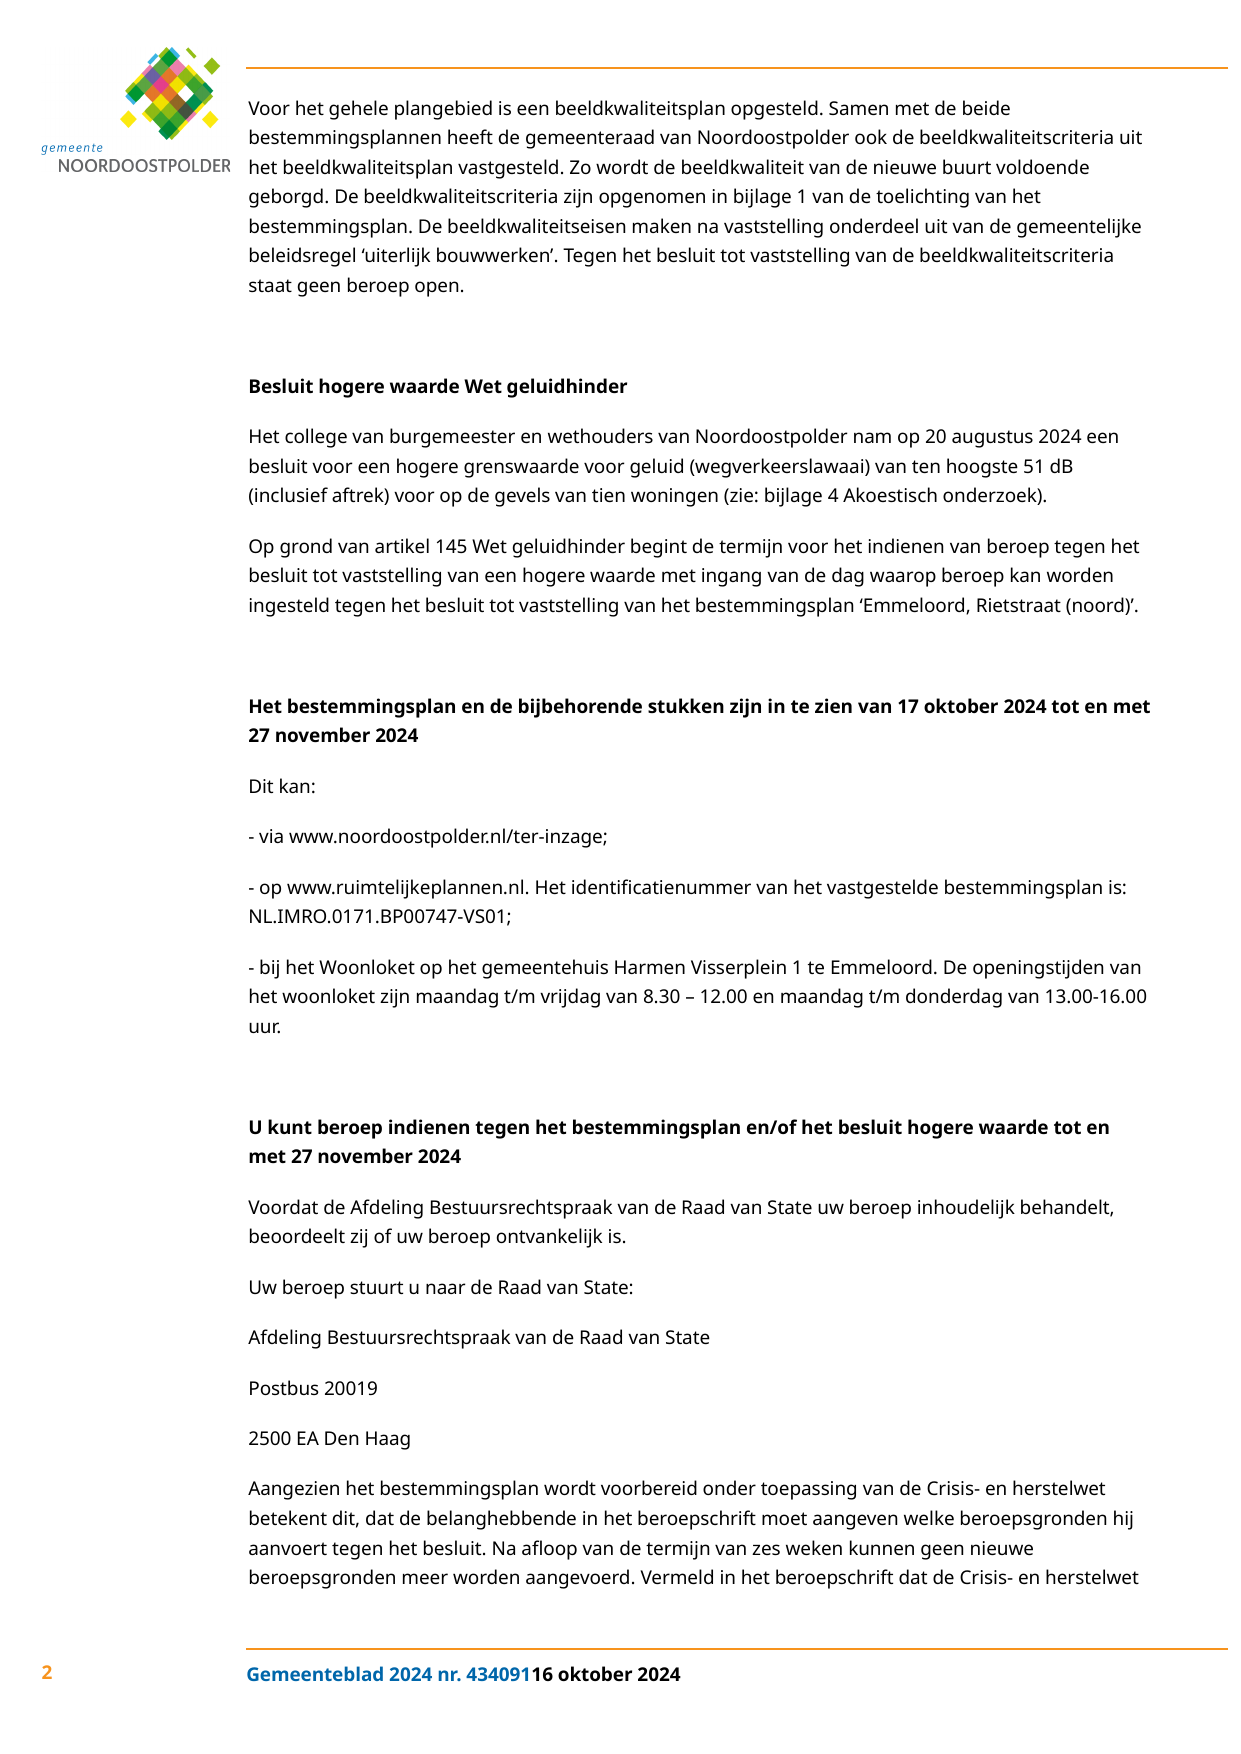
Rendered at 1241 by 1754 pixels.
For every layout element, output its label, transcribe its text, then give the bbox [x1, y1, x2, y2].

text Voordat de Afdeling Bestuursrechtspraak van de Raad van State uw beroep inhoudelijk behandelt, beoordeelt zij of uw beroep ontvankelijk is. [248, 1194, 1152, 1249]
text Besluit hogere waarde Wet geluidhinder [248, 373, 1152, 399]
text Dit kan: [248, 773, 1152, 799]
text Op grond van artikel 145 Wet geluidhinder begint de termijn voor het indienen van beroep tegen het besluit tot vaststelling van een hogere waarde met ingang van de dag waarop beroep kan worden ingesteld tegen het besluit tot vaststelling van het bestemmingsplan ‘Emmeloord, Rietstraat (noord)’. [248, 533, 1152, 618]
text Aangezien het bestemmingsplan wordt voorbereid onder toepassing van de Crisis- en herstelwet betekent dit, dat de belanghebbende in het beroepschrift moet aangeven welke beroepsgronden hij aanvoert tegen het besluit. Na afloop van de termijn van zes weken kunnen geen nieuwe beroepsgronden meer worden aangevoerd. Vermeld in het beroepschrift dat de Crisis- en herstelwet [248, 1476, 1152, 1590]
text Het college van burgemeester en wethouders van Noordoostpolder nam op 20 augustus 2024 een besluit voor een hogere grenswaarde voor geluid (wegverkeerslawaai) van ten hoogste 51 dB (inclusief aftrek) voor op de gevels van tien woningen (zie: bijlage 4 Akoestisch onderzoek). [248, 423, 1152, 508]
text - op www.ruimtelijkeplannen.nl. Het identificatienummer van het vastgestelde bestemmingsplan is: NL.IMRO.0171.BP00747-VS01; [248, 874, 1152, 929]
text Postbus 20019 [248, 1375, 1152, 1401]
text U kunt beroep indienen tegen het bestemmingsplan en/of het besluit hogere waarde tot en met 27 november 2024 [248, 1114, 1152, 1169]
text Voor het gehele plangebied is een beeldkwaliteitsplan opgesteld. Samen met de beide bestemmingsplannen heeft de gemeenteraad van Noordoostpolder ook de beeldkwaliteitscriteria uit het beeldkwaliteitsplan vastgesteld. Zo wordt de beeldkwaliteit van de nieuwe buurt voldoende geborgd. De beeldkwaliteitscriteria zijn opgenomen in bijlage 1 van de toelichting van het bestemmingsplan. De beeldkwaliteitseisen maken na vaststelling onderdeel uit van de gemeentelijke beleidsregel ‘uiterlijk bouwwerken’. Tegen het besluit tot vaststelling van de beeldkwaliteitscriteria staat geen beroep open. [248, 95, 1152, 298]
text - via www.noordoostpolder.nl/ter-inzage; [248, 823, 1152, 849]
text Het bestemmingsplan en de bijbehorende stukken zijn in te zien van 17 oktober 2024 tot en met 27 november 2024 [248, 693, 1152, 748]
text - bij het Woonloket op het gemeentehuis Harmen Visserplein 1 te Emmeloord. De openingstijden van het woonloket zijn maandag t/m vrijdag van 8.30 – 12.00 en maandag t/m donderdag van 13.00-16.00 uur. [248, 954, 1152, 1039]
picture [41, 47, 231, 172]
text Afdeling Bestuursrechtspraak van de Raad van State [248, 1324, 1152, 1350]
text Uw beroep stuurt u naar de Raad van State: [248, 1274, 1152, 1300]
text 2500 EA Den Haag [248, 1425, 1152, 1451]
